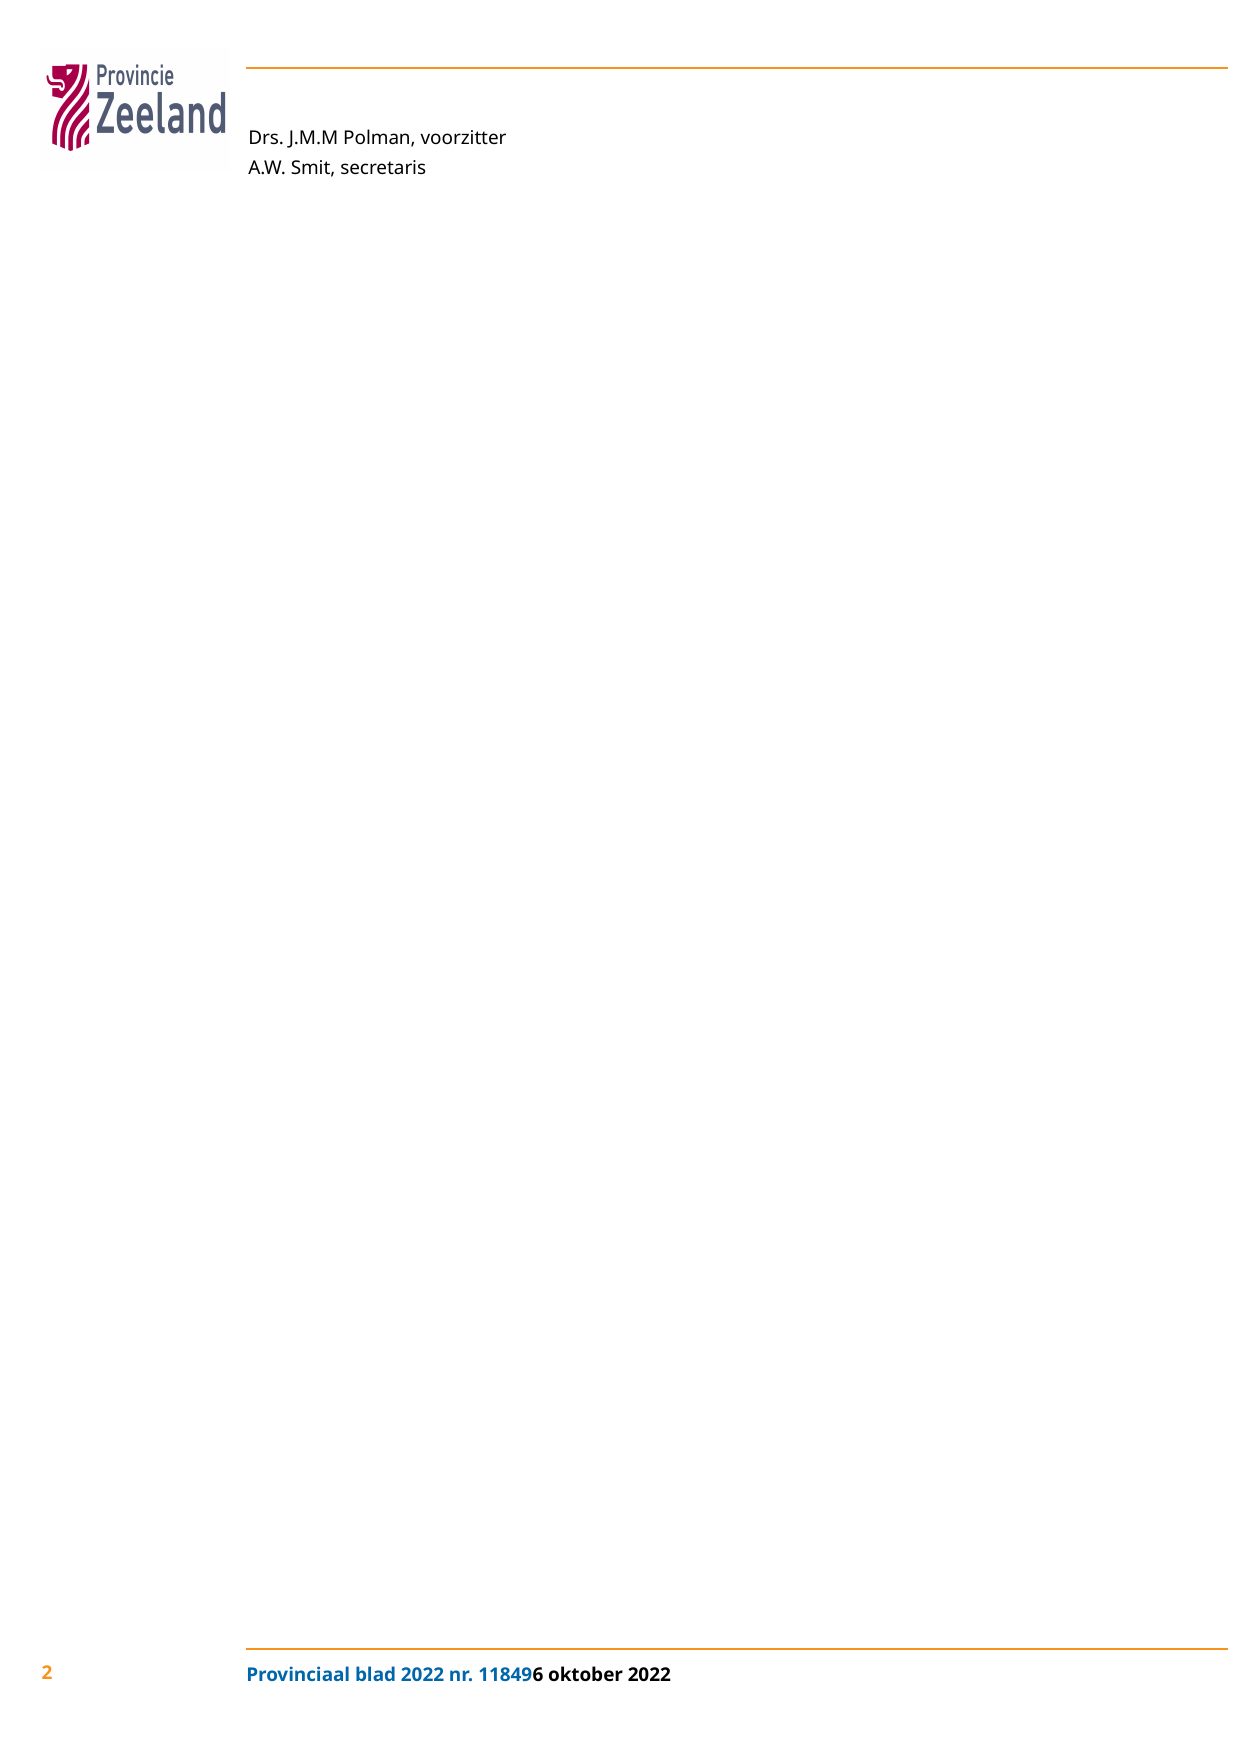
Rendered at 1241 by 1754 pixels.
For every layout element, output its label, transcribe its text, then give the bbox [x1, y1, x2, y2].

text Drs. J.M.M Polman, voorzitter [248, 124, 1152, 150]
picture [41, 47, 231, 172]
text A.W. Smit, secretaris [248, 154, 1152, 180]
